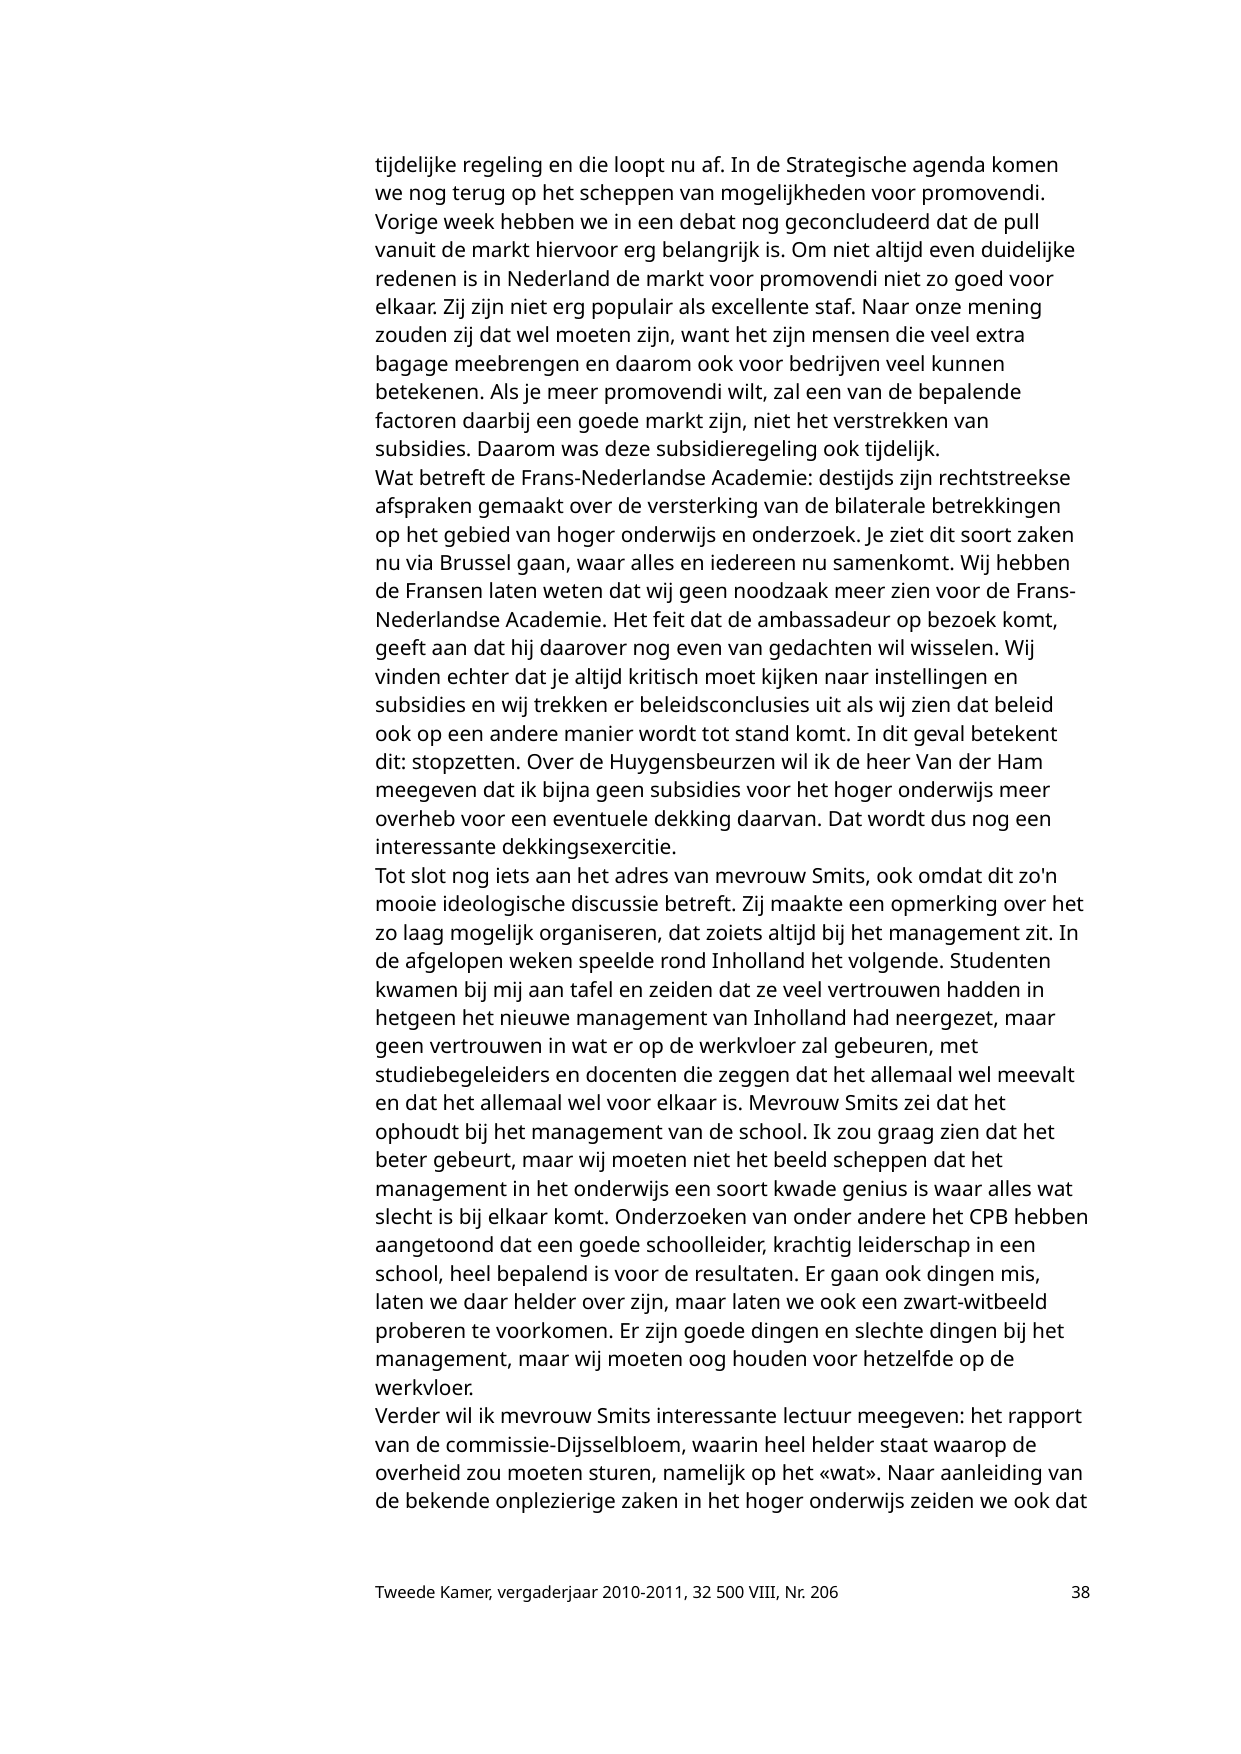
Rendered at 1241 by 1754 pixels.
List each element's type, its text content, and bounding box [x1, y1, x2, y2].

text tijdelijke regeling en die loopt nu af. In de Strategische agenda komen we nog terug op het scheppen van mogelijkheden voor promovendi. Vorige week hebben we in een debat nog geconcludeerd dat de pull vanuit de markt hiervoor erg belangrijk is. Om niet altijd even duidelijke redenen is in Nederland de markt voor promovendi niet zo goed voor elkaar. Zij zijn niet erg populair als excellente staf. Naar onze mening zouden zij dat wel moeten zijn, want het zijn mensen die veel extra bagage meebrengen en daarom ook voor bedrijven veel kunnen betekenen. Als je meer promovendi wilt, zal een van de bepalende factoren daarbij een goede markt zijn, niet het verstrekken van subsidies. Daarom was deze subsidieregeling ook tijdelijk. [375, 150, 1090, 463]
text Wat betreft de Frans-Nederlandse Academie: destijds zijn rechtstreekse afspraken gemaakt over de versterking van de bilaterale betrekkingen op het gebied van hoger onderwijs en onderzoek. Je ziet dit soort zaken nu via Brussel gaan, waar alles en iedereen nu samenkomt. Wij hebben de Fransen laten weten dat wij geen noodzaak meer zien voor de Frans-Nederlandse Academie. Het feit dat de ambassadeur op bezoek komt, geeft aan dat hij daarover nog even van gedachten wil wisselen. Wij vinden echter dat je altijd kritisch moet kijken naar instellingen en subsidies en wij trekken er beleidsconclusies uit als wij zien dat beleid ook op een andere manier wordt tot stand komt. In dit geval betekent dit: stopzetten. Over de Huygensbeurzen wil ik de heer Van der Ham meegeven dat ik bijna geen subsidies voor het hoger onderwijs meer overheb voor een eventuele dekking daarvan. Dat wordt dus nog een interessante dekkingsexercitie. [375, 463, 1090, 861]
text Tot slot nog iets aan het adres van mevrouw Smits, ook omdat dit zo'n mooie ideologische discussie betreft. Zij maakte een opmerking over het zo laag mogelijk organiseren, dat zoiets altijd bij het management zit. In de afgelopen weken speelde rond Inholland het volgende. Studenten kwamen bij mij aan tafel en zeiden dat ze veel vertrouwen hadden in hetgeen het nieuwe management van Inholland had neergezet, maar geen vertrouwen in wat er op de werkvloer zal gebeuren, met studiebegeleiders en docenten die zeggen dat het allemaal wel meevalt en dat het allemaal wel voor elkaar is. Mevrouw Smits zei dat het ophoudt bij het management van de school. Ik zou graag zien dat het beter gebeurt, maar wij moeten niet het beeld scheppen dat het management in het onderwijs een soort kwade genius is waar alles wat slecht is bij elkaar komt. Onderzoeken van onder andere het CPB hebben aangetoond dat een goede schoolleider, krachtig leiderschap in een school, heel bepalend is voor de resultaten. Er gaan ook dingen mis, laten we daar helder over zijn, maar laten we ook een zwart-witbeeld proberen te voorkomen. Er zijn goede dingen en slechte dingen bij het management, maar wij moeten oog houden voor hetzelfde op de werkvloer. [375, 861, 1090, 1401]
text Verder wil ik mevrouw Smits interessante lectuur meegeven: het rapport van de commissie-Dijsselbloem, waarin heel helder staat waarop de overheid zou moeten sturen, namelijk op het «wat». Naar aanleiding van de bekende onplezierige zaken in het hoger onderwijs zeiden we ook dat [375, 1401, 1090, 1515]
